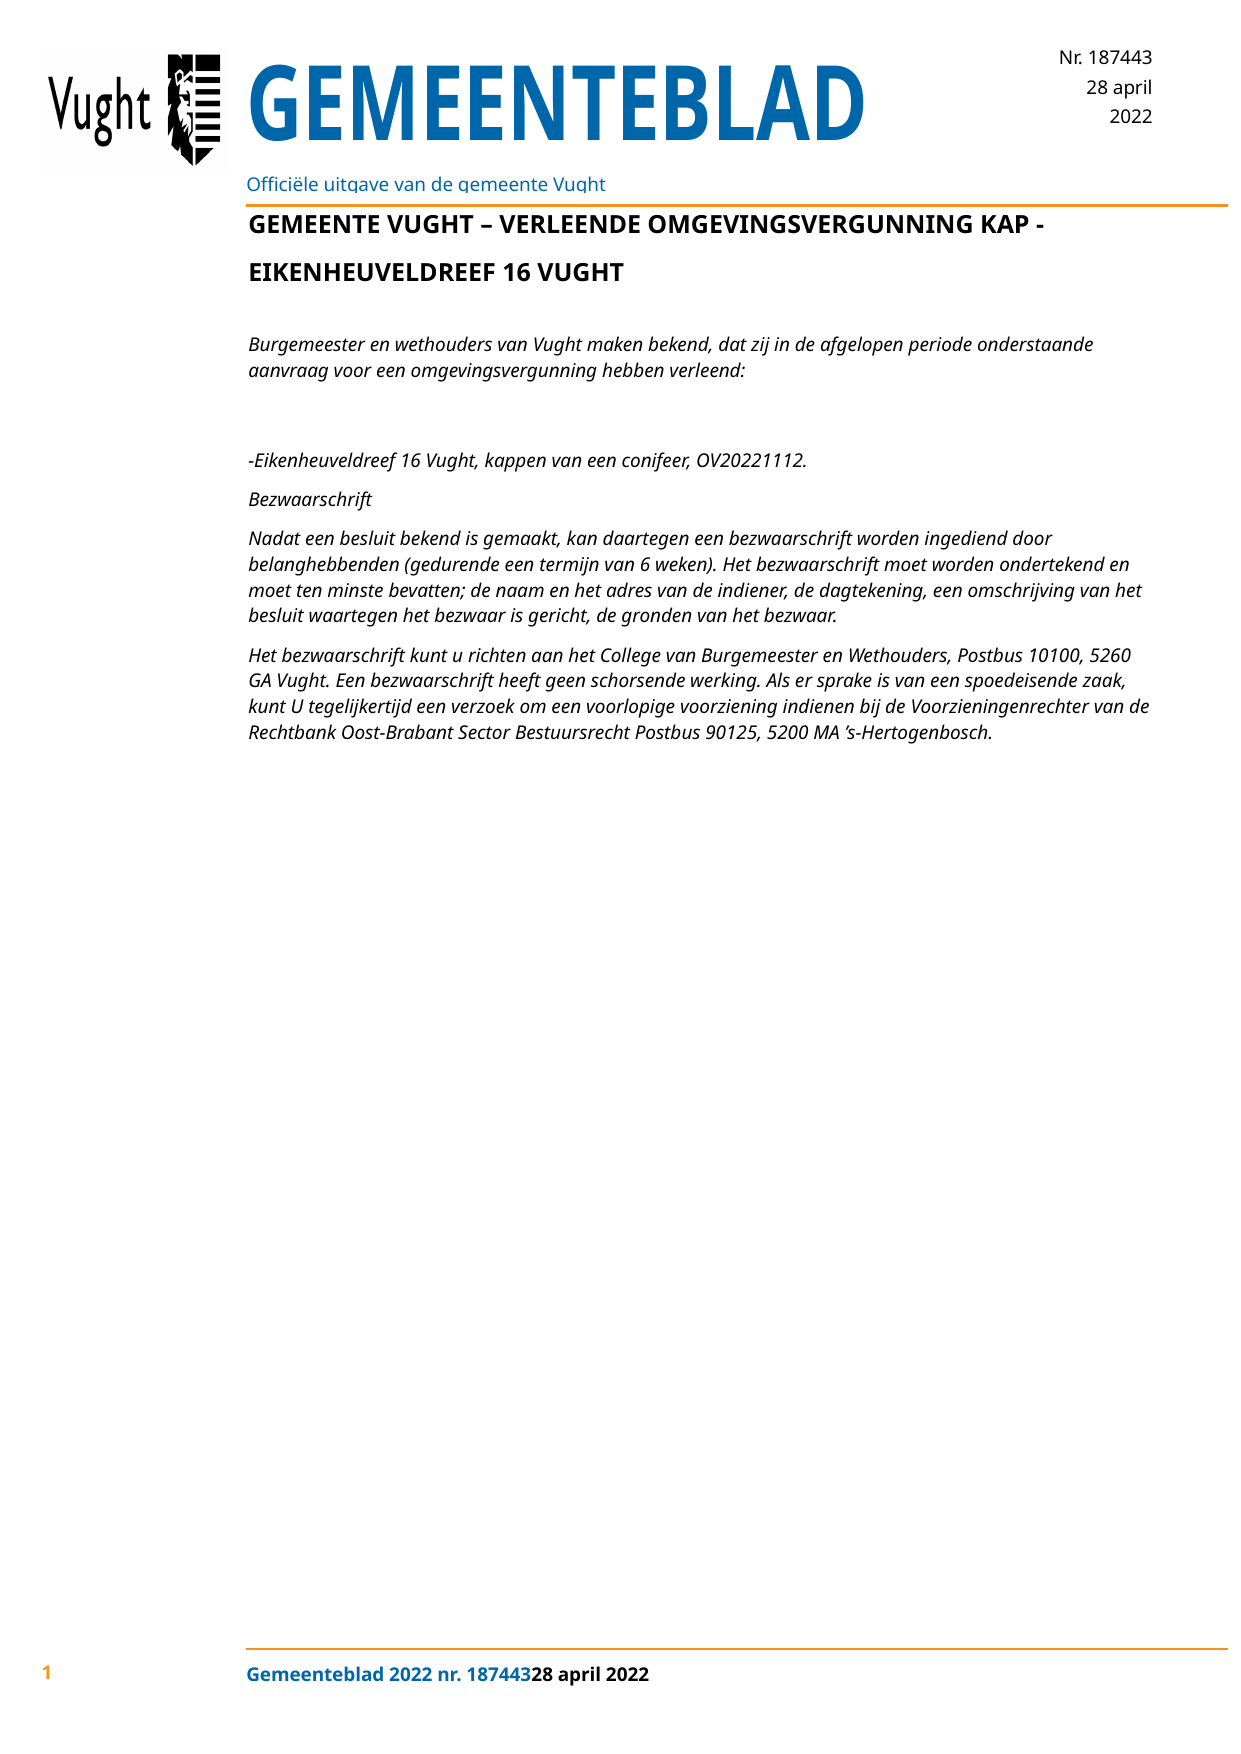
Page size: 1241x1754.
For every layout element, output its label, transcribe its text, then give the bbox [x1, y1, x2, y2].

text GEMEENTE VUGHT – VERLEENDE OMGEVINGSVERGUNNING KAP - EIKENHEUVELDREEF 16 VUGHT [248, 207, 1152, 288]
picture [41, 47, 231, 172]
text -Eikenheuveldreef 16 Vught, kappen van een conifeer, OV20221112. [248, 447, 1152, 473]
text Nadat een besluit bekend is gemaakt, kan daartegen een bezwaarschrift worden ingediend door belanghebbenden (gedurende een termijn van 6 weken). Het bezwaarschrift moet worden ondertekend en moet ten minste bevatten; de naam en het adres van de indiener, de dagtekening, een omschrijving van het besluit waartegen het bezwaar is gericht, de gronden van het bezwaar. [248, 525, 1152, 628]
text Bezwaarschrift [248, 486, 1152, 512]
text Het bezwaarschrift kunt u richten aan het College van Burgemeester en Wethouders, Postbus 10100, 5260 GA Vught. Een bezwaarschrift heeft geen schorsende werking. Als er sprake is van een spoedeisende zaak, kunt U tegelijkertijd een verzoek om een voorlopige voorziening indienen bij de Voorzieningenrechter van de Rechtbank Oost-Brabant Sector Bestuursrecht Postbus 90125, 5200 MA ’s-Hertogenbosch. [248, 642, 1152, 745]
text Burgemeester en wethouders van Vught maken bekend, dat zij in de afgelopen periode onderstaande aanvraag voor een omgevingsvergunning hebben verleend: [248, 331, 1152, 383]
